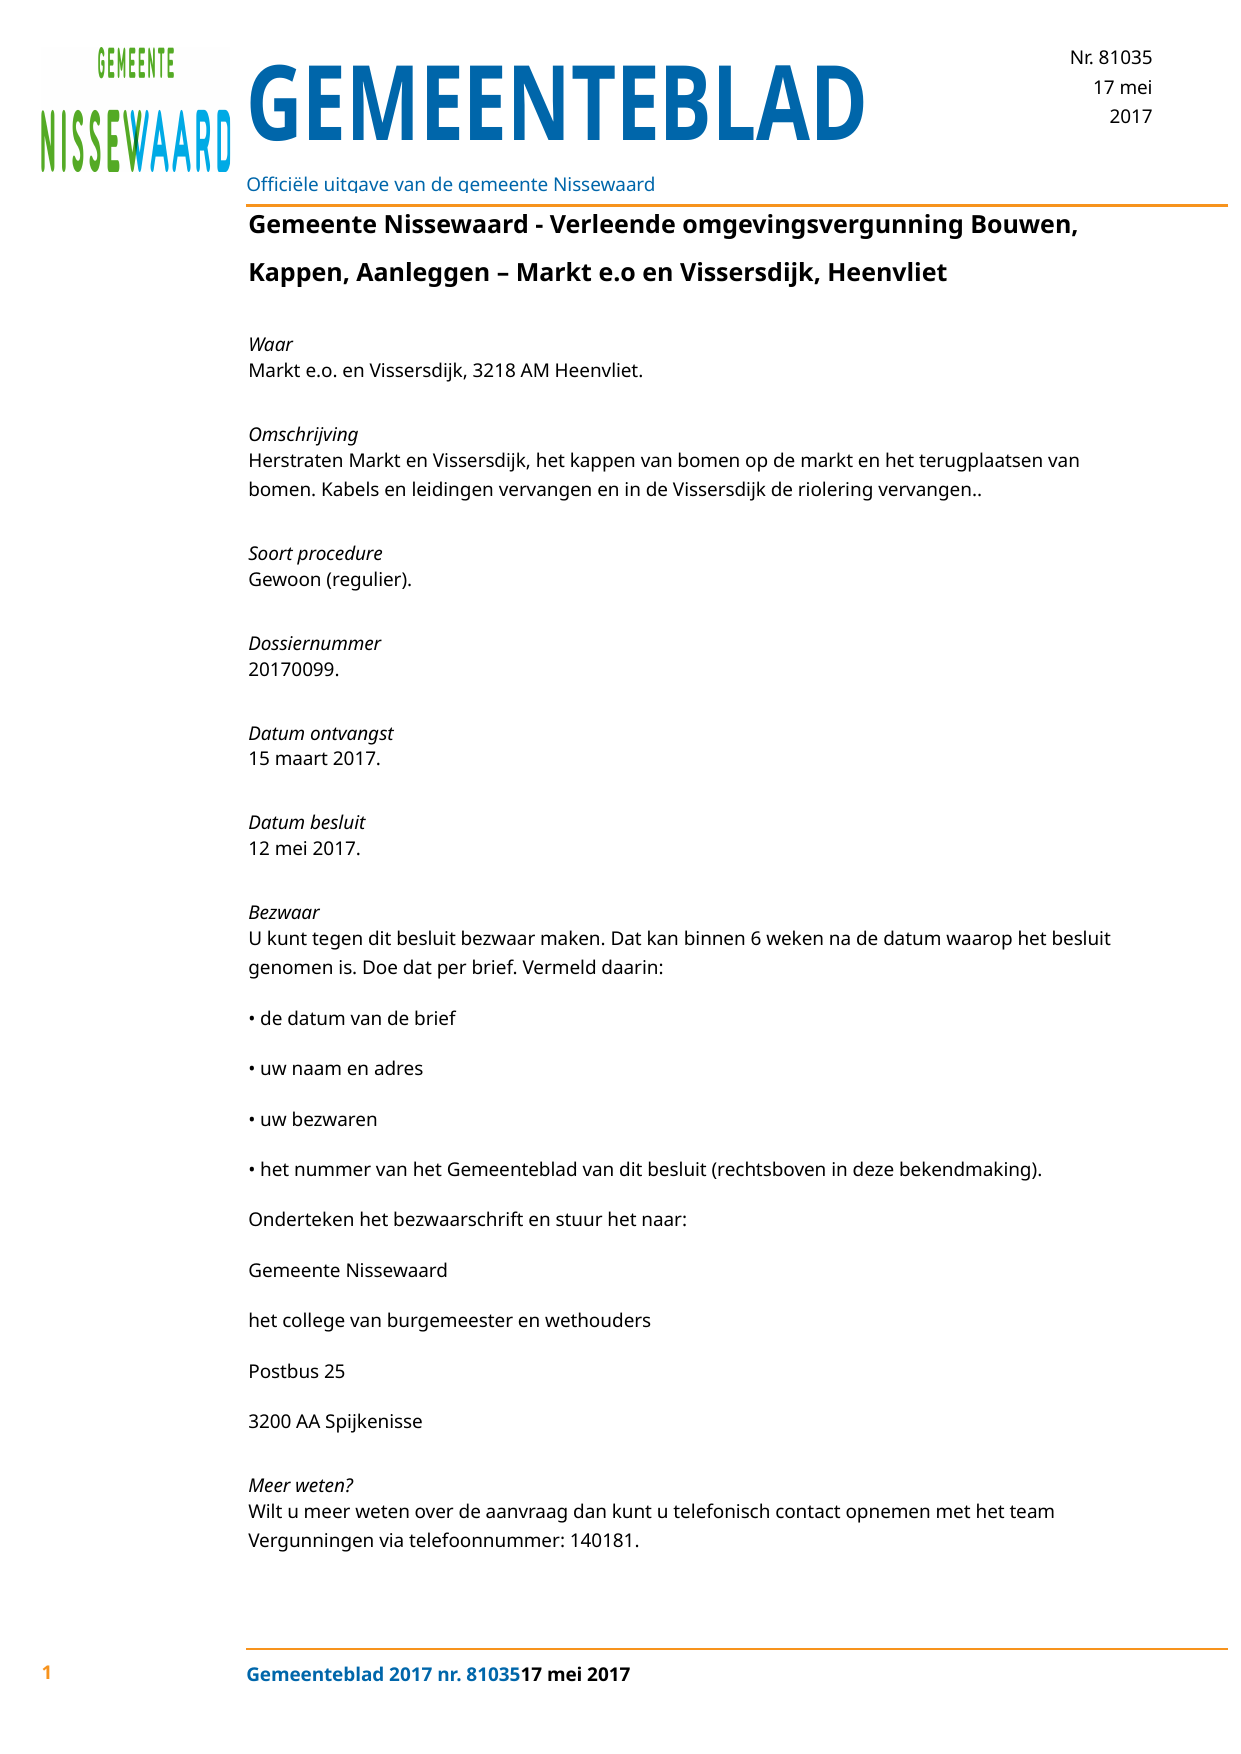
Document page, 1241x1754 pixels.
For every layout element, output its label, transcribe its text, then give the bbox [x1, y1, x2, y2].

text 3200 AA Spijkenisse [248, 1408, 1152, 1434]
text • uw bezwaren [248, 1106, 1152, 1131]
text 12 mei 2017. [248, 835, 1152, 861]
text 15 maart 2017. [248, 746, 1152, 771]
text • het nummer van het Gemeenteblad van dit besluit (rechtsboven in deze bekendmaking). [248, 1156, 1152, 1182]
picture [41, 47, 231, 172]
picture [201, 122, 206, 138]
text Gewoon (regulier). [248, 566, 1152, 592]
text Markt e.o. en Vissersdijk, 3218 AM Heenvliet. [248, 357, 1152, 383]
text U kunt tegen dit besluit bezwaar maken. Dat kan binnen 6 weken na de datum waarop het besluit genomen is. Doe dat per brief. Vermeld daarin: [248, 925, 1152, 980]
text Wilt u meer weten over de aanvraag dan kunt u telefonisch contact opnemen met het team Vergunningen via telefoonnummer: 140181. [248, 1498, 1152, 1553]
picture [154, 157, 165, 172]
text Datum besluit [248, 809, 1152, 835]
text Gemeente Nissewaard [248, 1257, 1152, 1283]
text Gemeente Nissewaard - Verleende omgevingsvergunning Bouwen, Kappen, Aanleggen – Markt e.o en Vissersdijk, Heenvliet [248, 207, 1152, 288]
text Soort procedure [248, 540, 1152, 566]
picture [200, 151, 206, 172]
text het college van burgemeester en wethouders [248, 1307, 1152, 1333]
text Meer weten? [248, 1472, 1152, 1498]
text Omschrijving [248, 421, 1152, 447]
text • de datum van de brief [248, 1005, 1152, 1031]
text Postbus 25 [248, 1358, 1152, 1383]
text Datum ontvangst [248, 720, 1152, 746]
picture [176, 157, 187, 172]
picture [222, 122, 227, 160]
text Herstraten Markt en Vissersdijk, het kappen van bomen op de markt en het terugplaatsen van bomen. Kabels en leidingen vervangen en in de Vissersdijk de riolering vervangen.. [248, 447, 1152, 502]
text Bezwaar [248, 899, 1152, 925]
text • uw naam en adres [248, 1055, 1152, 1081]
text Waar [248, 331, 1152, 357]
text Dossiernummer [248, 630, 1152, 656]
text Onderteken het bezwaarschrift en stuur het naar: [248, 1207, 1152, 1232]
text 20170099. [248, 656, 1152, 682]
